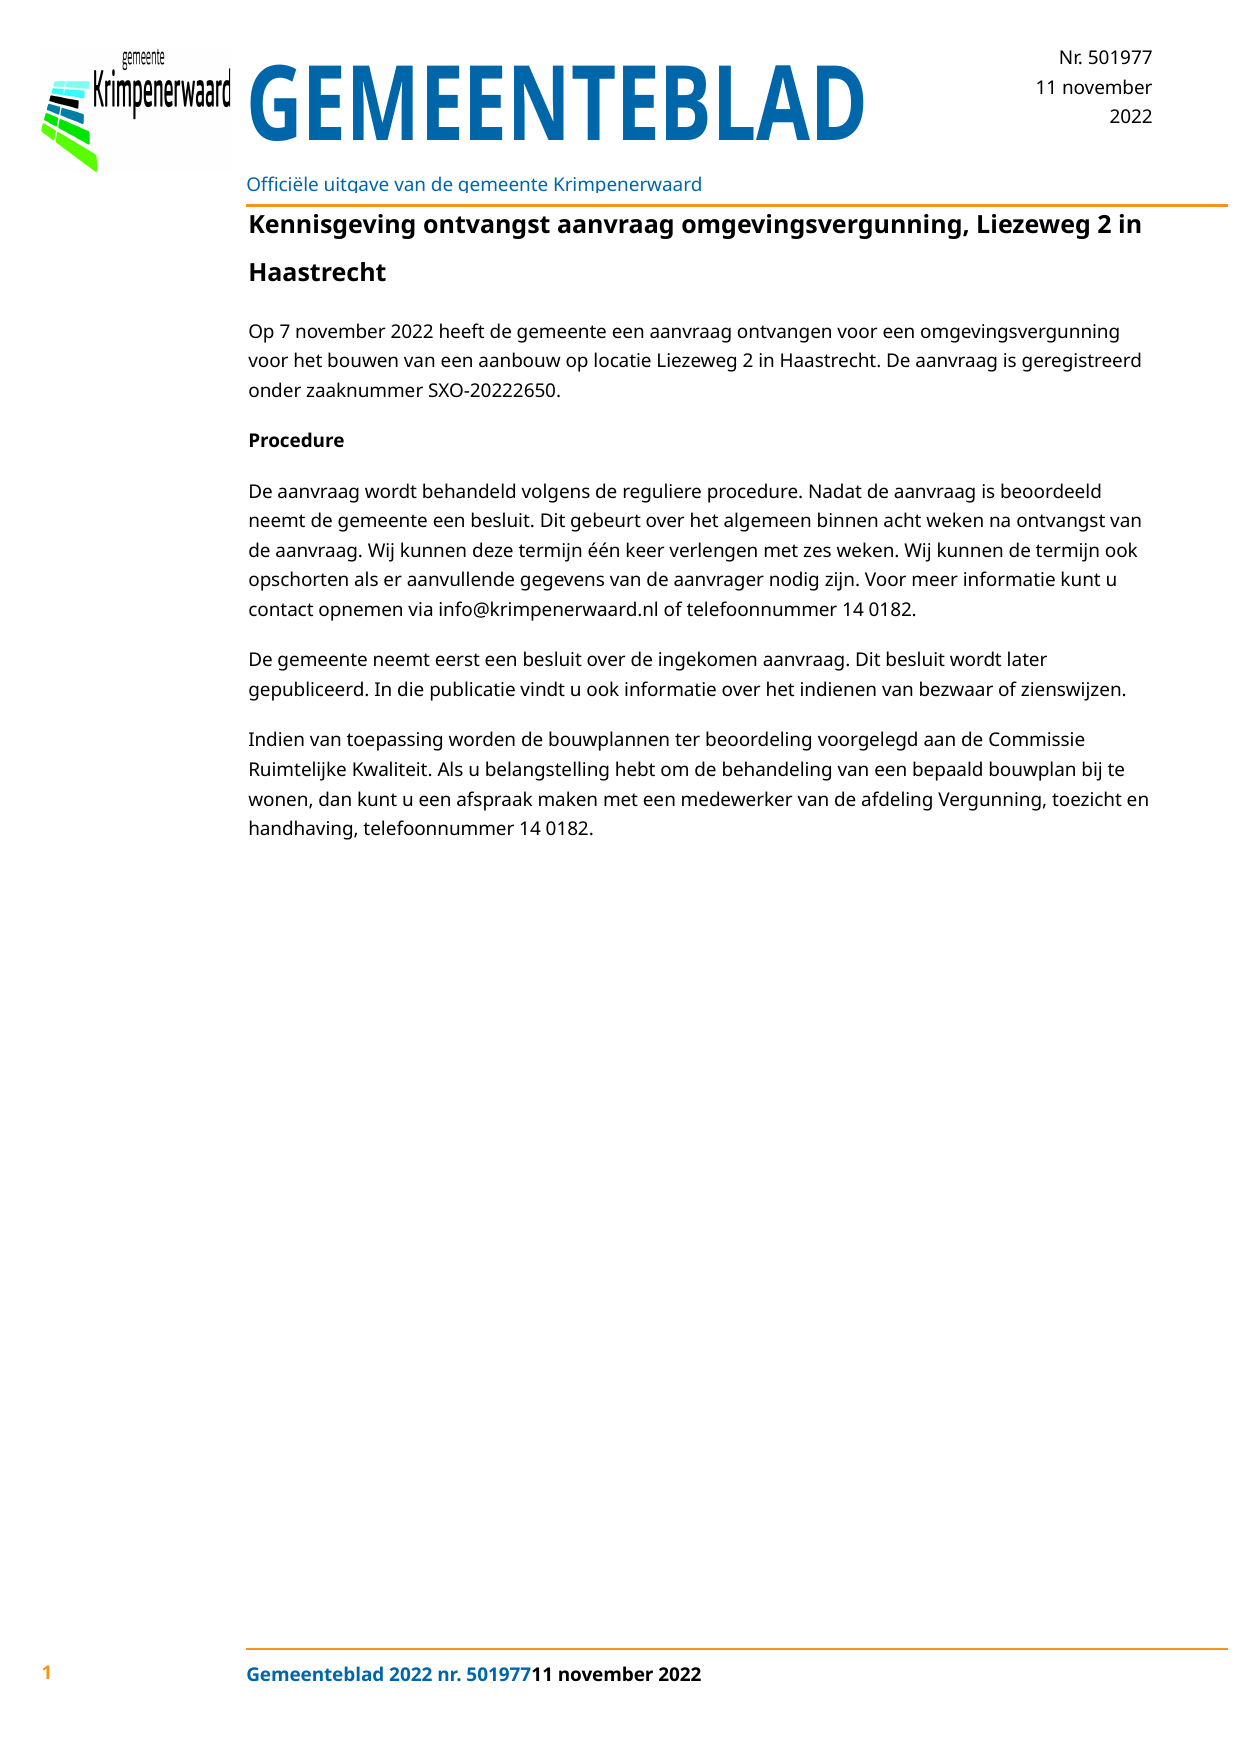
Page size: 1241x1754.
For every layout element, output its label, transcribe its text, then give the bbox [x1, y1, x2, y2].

text Procedure [248, 427, 1152, 453]
text De gemeente neemt eerst een besluit over de ingekomen aanvraag. Dit besluit wordt later gepubliceerd. In die publicatie vindt u ook informatie over het indienen van bezwaar of zienswijzen. [248, 647, 1152, 702]
text Op 7 november 2022 heeft de gemeente een aanvraag ontvangen voor een omgevingsvergunning voor het bouwen van een aanbouw op locatie Liezeweg 2 in Haastrecht. De aanvraag is geregistreerd onder zaaknummer SXO-20222650. [248, 318, 1152, 403]
text De aanvraag wordt behandeld volgens de reguliere procedure. Nadat de aanvraag is beoordeeld neemt de gemeente een besluit. Dit gebeurt over het algemeen binnen acht weken na ontvangst van de aanvraag. Wij kunnen deze termijn één keer verlengen met zes weken. Wij kunnen de termijn ook opschorten als er aanvullende gegevens van de aanvrager nodig zijn. Voor meer informatie kunt u contact opnemen via info@krimpenerwaard.nl of telefoonnummer 14 0182. [248, 478, 1152, 622]
picture [41, 47, 231, 172]
text Indien van toepassing worden de bouwplannen ter beoordeling voorgelegd aan de Commissie Ruimtelijke Kwaliteit. Als u belangstelling hebt om de behandeling van een bepaald bouwplan bij te wonen, dan kunt u een afspraak maken met een medewerker van de afdeling Vergunning, toezicht en handhaving, telefoonnummer 14 0182. [248, 727, 1152, 841]
text Kennisgeving ontvangst aanvraag omgevingsvergunning, Liezeweg 2 in Haastrecht [248, 207, 1152, 288]
